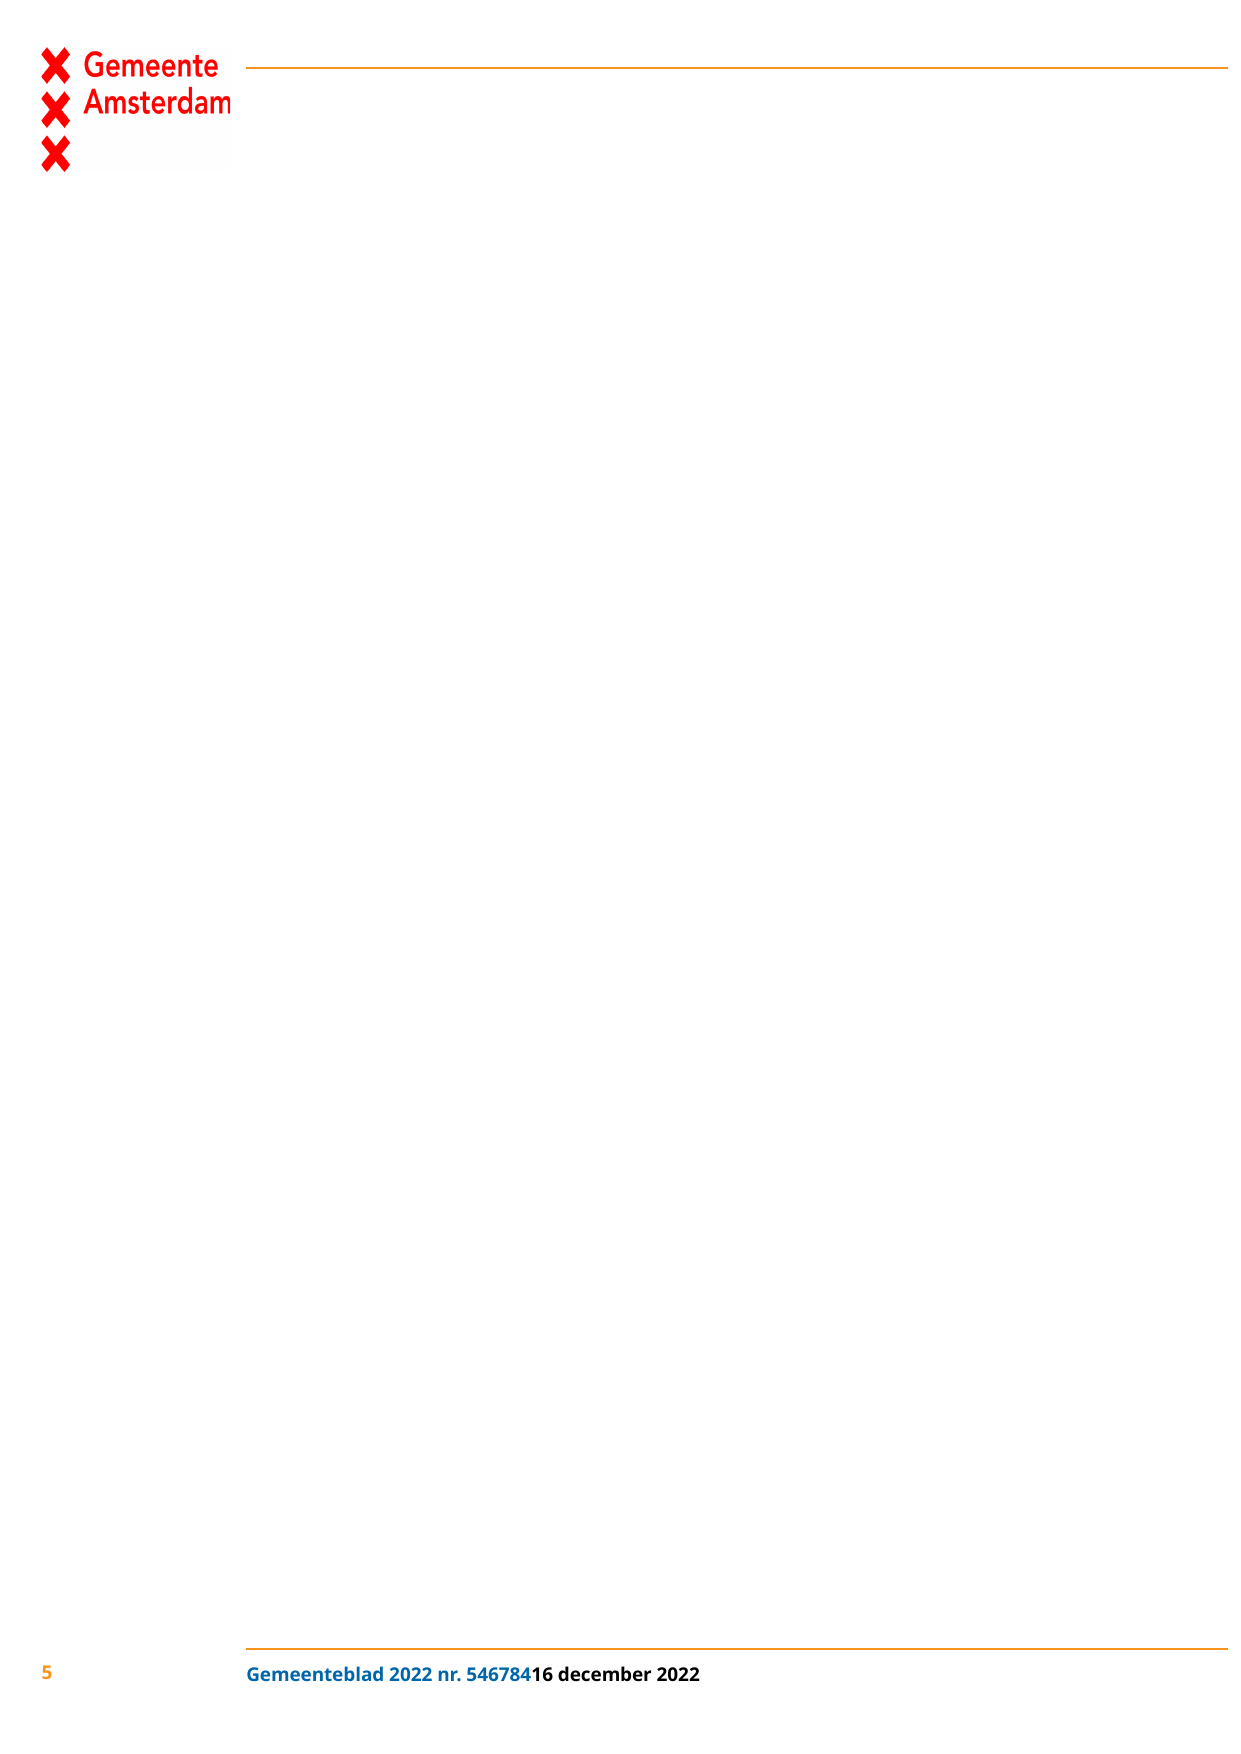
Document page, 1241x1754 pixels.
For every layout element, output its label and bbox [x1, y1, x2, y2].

picture [41, 47, 231, 172]
